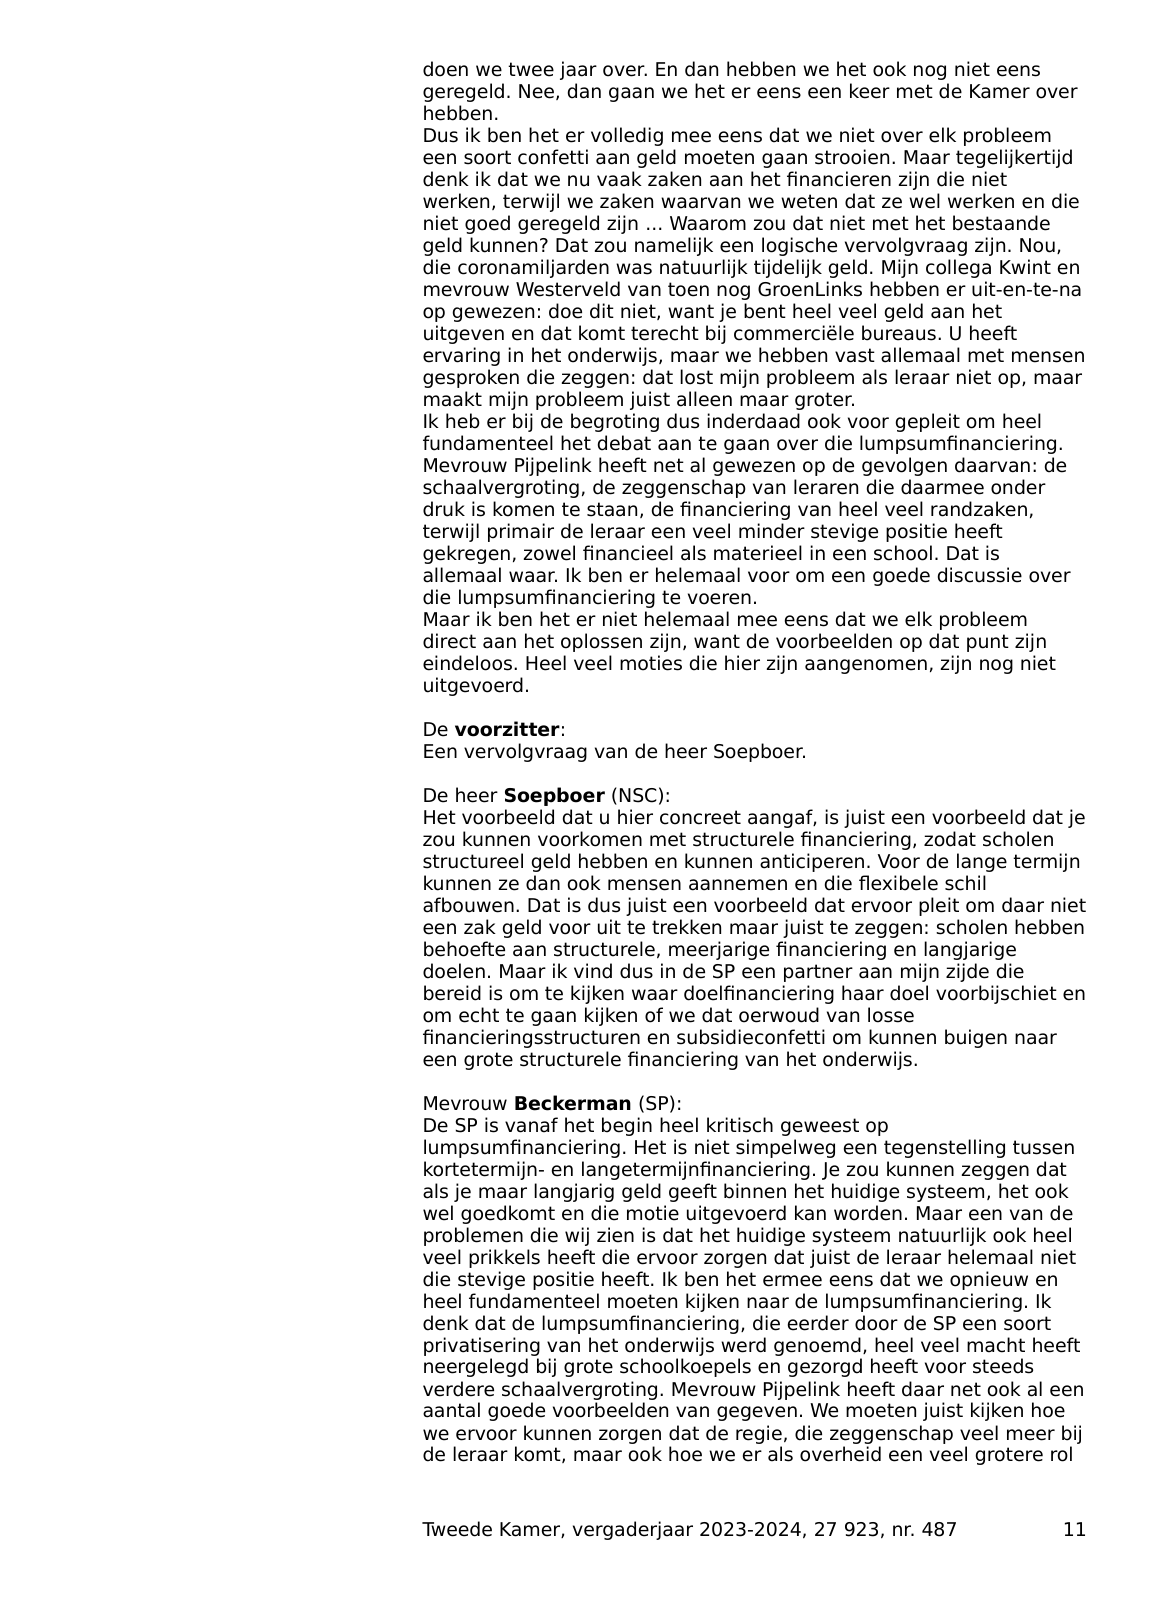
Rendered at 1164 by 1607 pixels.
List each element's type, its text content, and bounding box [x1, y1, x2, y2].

text Maar ik ben het er niet helemaal mee eens dat we elk probleem direct aan het oplossen zijn, want de voorbeelden op dat punt zijn eindeloos. Heel veel moties die hier zijn aangenomen, zijn nog niet uitgevoerd. [422, 608, 1087, 696]
text De SP is vanaf het begin heel kritisch geweest op lumpsumfinanciering. Het is niet simpelweg een tegenstelling tussen kortetermijn- en langetermijnfinanciering. Je zou kunnen zeggen dat als je maar langjarig geld geeft binnen het huidige systeem, het ook wel goedkomt en die motie uitgevoerd kan worden. Maar een van de problemen die wij zien is dat het huidige systeem natuurlijk ook heel veel prikkels heeft die ervoor zorgen dat juist de leraar helemaal niet die stevige positie heeft. Ik ben het ermee eens dat we opnieuw en heel fundamenteel moeten kijken naar de lumpsumfinanciering. Ik denk dat de lumpsumfinanciering, die eerder door de SP een soort privatisering van het onderwijs werd genoemd, heel veel macht heeft neergelegd bij grote schoolkoepels en gezorgd heeft voor steeds verdere schaalvergroting. Mevrouw Pijpelink heeft daar net ook al een aantal goede voorbeelden van gegeven. We moeten juist kijken hoe we ervoor kunnen zorgen dat de regie, die zeggenschap veel meer bij de leraar komt, maar ook hoe we er als overheid een veel grotere rol [422, 1115, 1087, 1466]
text Ik heb er bij de begroting dus inderdaad ook voor gepleit om heel fundamenteel het debat aan te gaan over die lumpsumfinanciering. Mevrouw Pijpelink heeft net al gewezen op de gevolgen daarvan: de schaalvergroting, de zeggenschap van leraren die daarmee onder druk is komen te staan, de financiering van heel veel randzaken, terwijl primair de leraar een veel minder stevige positie heeft gekregen, zowel financieel als materieel in een school. Dat is allemaal waar. Ik ben er helemaal voor om een goede discussie over die lumpsumfinanciering te voeren. [422, 411, 1087, 608]
text Mevrouw Beckerman (SP): [422, 1093, 1087, 1115]
text De heer Soepboer (NSC): [422, 785, 1087, 807]
text Het voorbeeld dat u hier concreet aangaf, is juist een voorbeeld dat je zou kunnen voorkomen met structurele financiering, zodat scholen structureel geld hebben en kunnen anticiperen. Voor de lange termijn kunnen ze dan ook mensen aannemen en die flexibele schil afbouwen. Dat is dus juist een voorbeeld dat ervoor pleit om daar niet een zak geld voor uit te trekken maar juist te zeggen: scholen hebben behoefte aan structurele, meerjarige financiering en langjarige doelen. Maar ik vind dus in de SP een partner aan mijn zijde die bereid is om te kijken waar doelfinanciering haar doel voorbijschiet en om echt te gaan kijken of we dat oerwoud van losse financieringsstructuren en subsidieconfetti om kunnen buigen naar een grote structurele financiering van het onderwijs. [422, 807, 1087, 1071]
text Dus ik ben het er volledig mee eens dat we niet over elk probleem een soort confetti aan geld moeten gaan strooien. Maar tegelijkertijd denk ik dat we nu vaak zaken aan het financieren zijn die niet werken, terwijl we zaken waarvan we weten dat ze wel werken en die niet goed geregeld zijn ... Waarom zou dat niet met het bestaande geld kunnen? Dat zou namelijk een logische vervolgvraag zijn. Nou, die coronamiljarden was natuurlijk tijdelijk geld. Mijn collega Kwint en mevrouw Westerveld van toen nog GroenLinks hebben er uit-en-te-na op gewezen: doe dit niet, want je bent heel veel geld aan het uitgeven en dat komt terecht bij commerciële bureaus. U heeft ervaring in het onderwijs, maar we hebben vast allemaal met mensen gesproken die zeggen: dat lost mijn probleem als leraar niet op, maar maakt mijn probleem juist alleen maar groter. [422, 125, 1087, 411]
text doen we twee jaar over. En dan hebben we het ook nog niet eens geregeld. Nee, dan gaan we het er eens een keer met de Kamer over hebben. [422, 59, 1087, 125]
text Een vervolgvraag van de heer Soepboer. [422, 741, 1087, 763]
text De voorzitter: [422, 719, 1087, 741]
